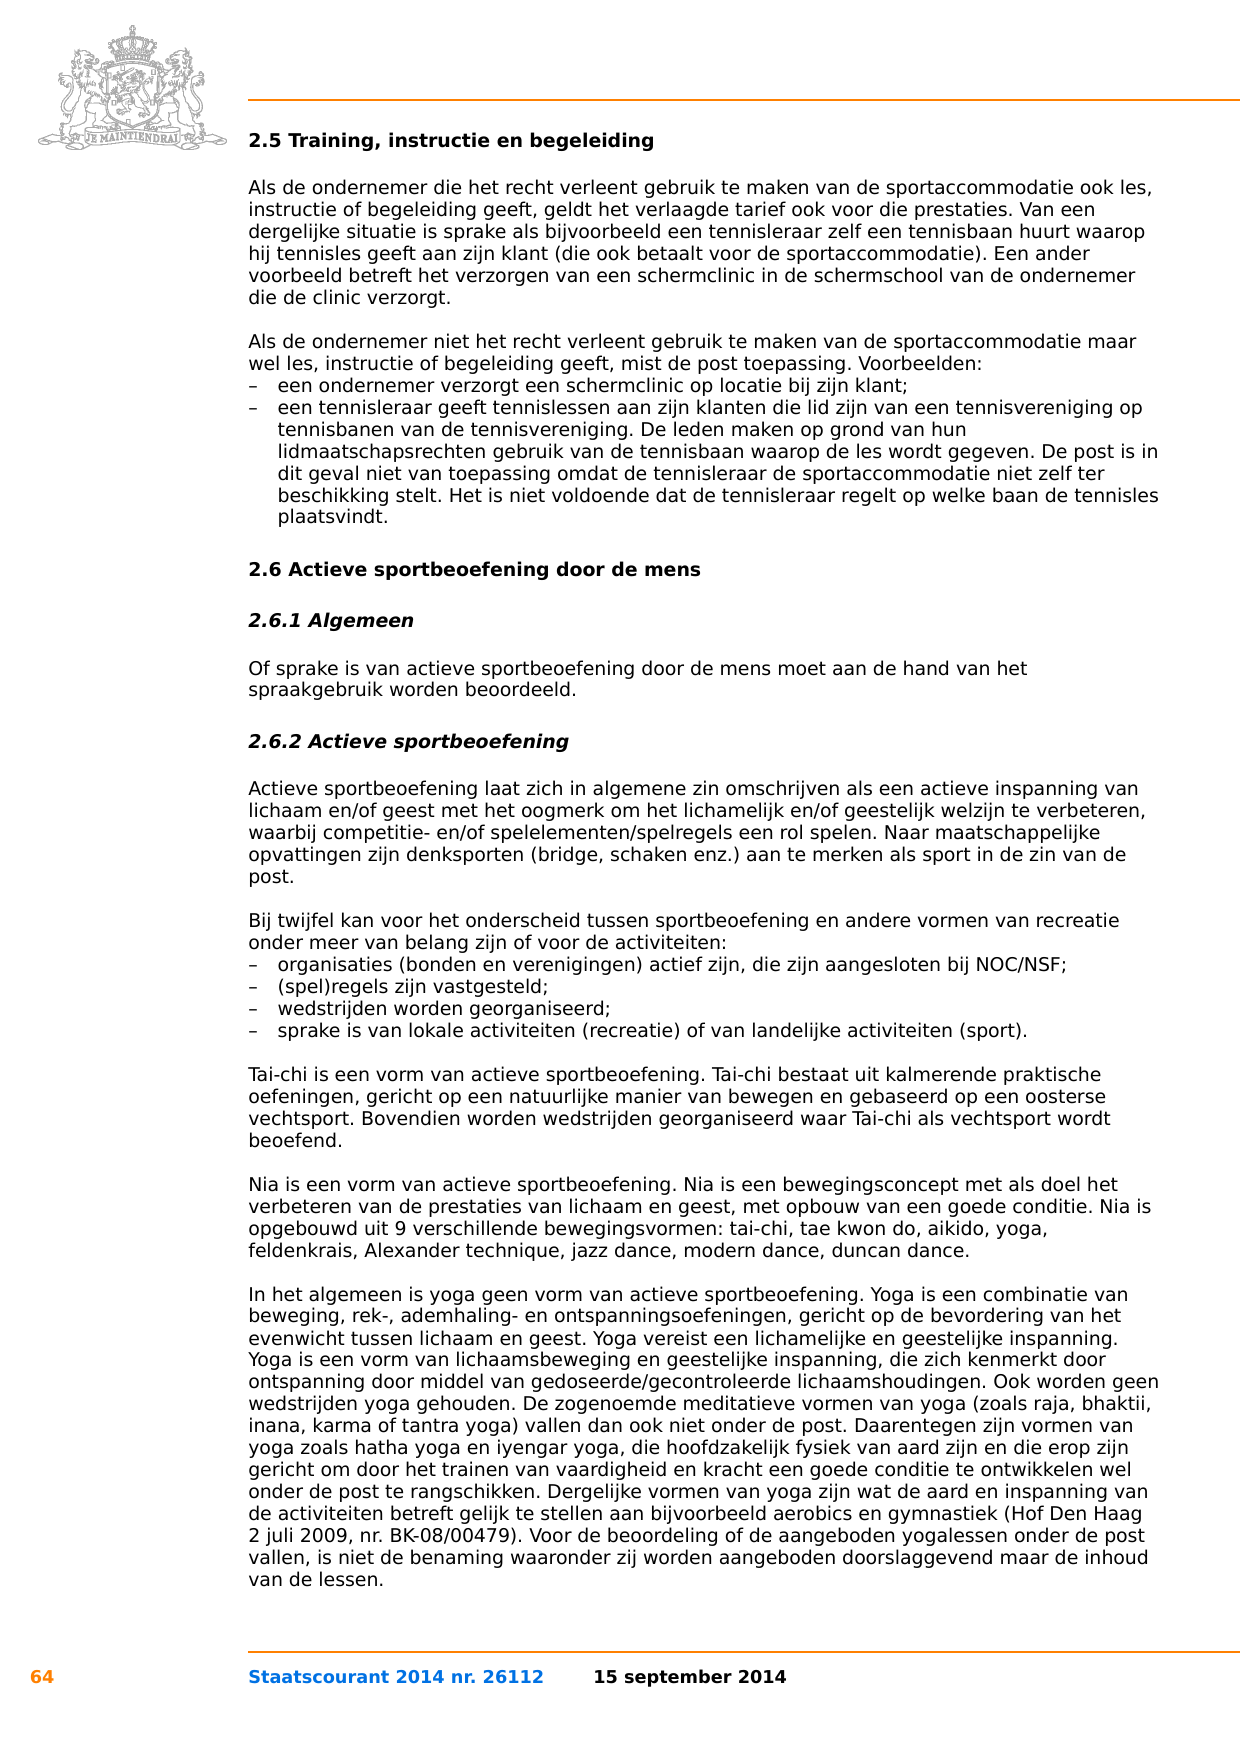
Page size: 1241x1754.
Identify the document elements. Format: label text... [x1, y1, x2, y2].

subtitle 2.6.1 Algemeen [248, 610, 1163, 632]
text Als de ondernemer die het recht verleent gebruik te maken van de sportaccommodatie ook les, instructie of begeleiding geeft, geldt het verlaagde tarief ook voor die prestaties. Van een dergelijke situatie is sprake als bijvoorbeeld een tennisleraar zelf een tennisbaan huurt waarop hij tennisles geeft aan zijn klant (die ook betaalt voor de sportaccommodatie). Een ander voorbeeld betreft het verzorgen van een schermclinic in de schermschool van de ondernemer die de clinic verzorgt. [248, 177, 1163, 309]
text Tai-chi is een vorm van actieve sportbeoefening. Tai-chi bestaat uit kalmerende praktische oefeningen, gericht op een natuurlijke manier van bewegen en gebaseerd op een oosterse vechtsport. Bovendien worden wedstrijden georganiseerd waar Tai-chi als vechtsport wordt beoefend. [248, 1064, 1163, 1152]
subtitle 2.6.2 Actieve sportbeoefening [248, 731, 1163, 753]
text In het algemeen is yoga geen vorm van actieve sportbeoefening. Yoga is een combinatie van beweging, rek-, ademhaling- en ontspanningsoefeningen, gericht op de bevordering van het evenwicht tussen lichaam en geest. Yoga vereist een lichamelijke en geestelijke inspanning. Yoga is een vorm van lichaamsbeweging en geestelijke inspanning, die zich kenmerkt door ontspanning door middel van gedoseerde/gecontroleerde lichaamshoudingen. Ook worden geen wedstrijden yoga gehouden. De zogenoemde meditatieve vormen van yoga (zoals raja, bhaktii, inana, karma of tantra yoga) vallen dan ook niet onder de post. Daarentegen zijn vormen van yoga zoals hatha yoga en iyengar yoga, die hoofdzakelijk fysiek van aard zijn en die erop zijn gericht om door het trainen van vaardigheid en kracht een goede conditie te ontwikkelen wel onder de post te rangschikken. Dergelijke vormen van yoga zijn wat de aard en inspanning van de activiteiten betreft gelijk te stellen aan bijvoorbeeld aerobics en gymnastiek (Hof Den Haag 2 juli 2009, nr. BK-08/00479). Voor de beoordeling of de aangeboden yogalessen onder de post vallen, is niet de benaming waaronder zij worden aangeboden doorslaggevend maar de inhoud van de lessen. [248, 1283, 1163, 1591]
text Bij twijfel kan voor het onderscheid tussen sportbeoefening en andere vormen van recreatie onder meer van belang zijn of voor de activiteiten: [248, 910, 1163, 954]
text – (spel)regels zijn vastgesteld; [248, 976, 1163, 998]
text – een tennisleraar geeft tennislessen aan zijn klanten die lid zijn van een tennisvereniging op tennisbanen van de tennisvereniging. De leden maken op grond van hun lidmaatschapsrechten gebruik van de tennisbaan waarop de les wordt gegeven. De post is in dit geval niet van toepassing omdat de tennisleraar de sportaccommodatie niet zelf ter beschikking stelt. Het is niet voldoende dat de tennisleraar regelt op welke baan de tennisles plaatsvindt. [248, 397, 1163, 528]
picture [38, 25, 227, 150]
subtitle 2.6 Actieve sportbeoefening door de mens [248, 558, 1163, 580]
text Als de ondernemer niet het recht verleent gebruik te maken van de sportaccommodatie maar wel les, instructie of begeleiding geeft, mist de post toepassing. Voorbeelden: [248, 331, 1163, 374]
text Nia is een vorm van actieve sportbeoefening. Nia is een bewegingsconcept met als doel het verbeteren van de prestaties van lichaam en geest, met opbouw van een goede conditie. Nia is opgebouwd uit 9 verschillende bewegingsvormen: tai-chi, tae kwon do, aikido, yoga, feldenkrais, Alexander technique, jazz dance, modern dance, duncan dance. [248, 1174, 1163, 1262]
text – een ondernemer verzorgt een schermclinic op locatie bij zijn klant; [248, 374, 1163, 397]
text Actieve sportbeoefening laat zich in algemene zin omschrijven als een actieve inspanning van lichaam en/of geest met het oogmerk om het lichamelijk en/of geestelijk welzijn te verbeteren, waarbij competitie- en/of spelelementen/spelregels een rol spelen. Naar maatschappelijke opvattingen zijn denksporten (bridge, schaken enz.) aan te merken als sport in de zin van de post. [248, 778, 1163, 888]
subtitle 2.5 Training, instructie en begeleiding [248, 130, 1163, 152]
text – wedstrijden worden georganiseerd; [248, 998, 1163, 1020]
text – sprake is van lokale activiteiten (recreatie) of van landelijke activiteiten (sport). [248, 1020, 1163, 1042]
text Of sprake is van actieve sportbeoefening door de mens moet aan de hand van het spraakgebruik worden beoordeeld. [248, 657, 1163, 701]
text – organisaties (bonden en verenigingen) actief zijn, die zijn aangesloten bij NOC/NSF; [248, 954, 1163, 976]
